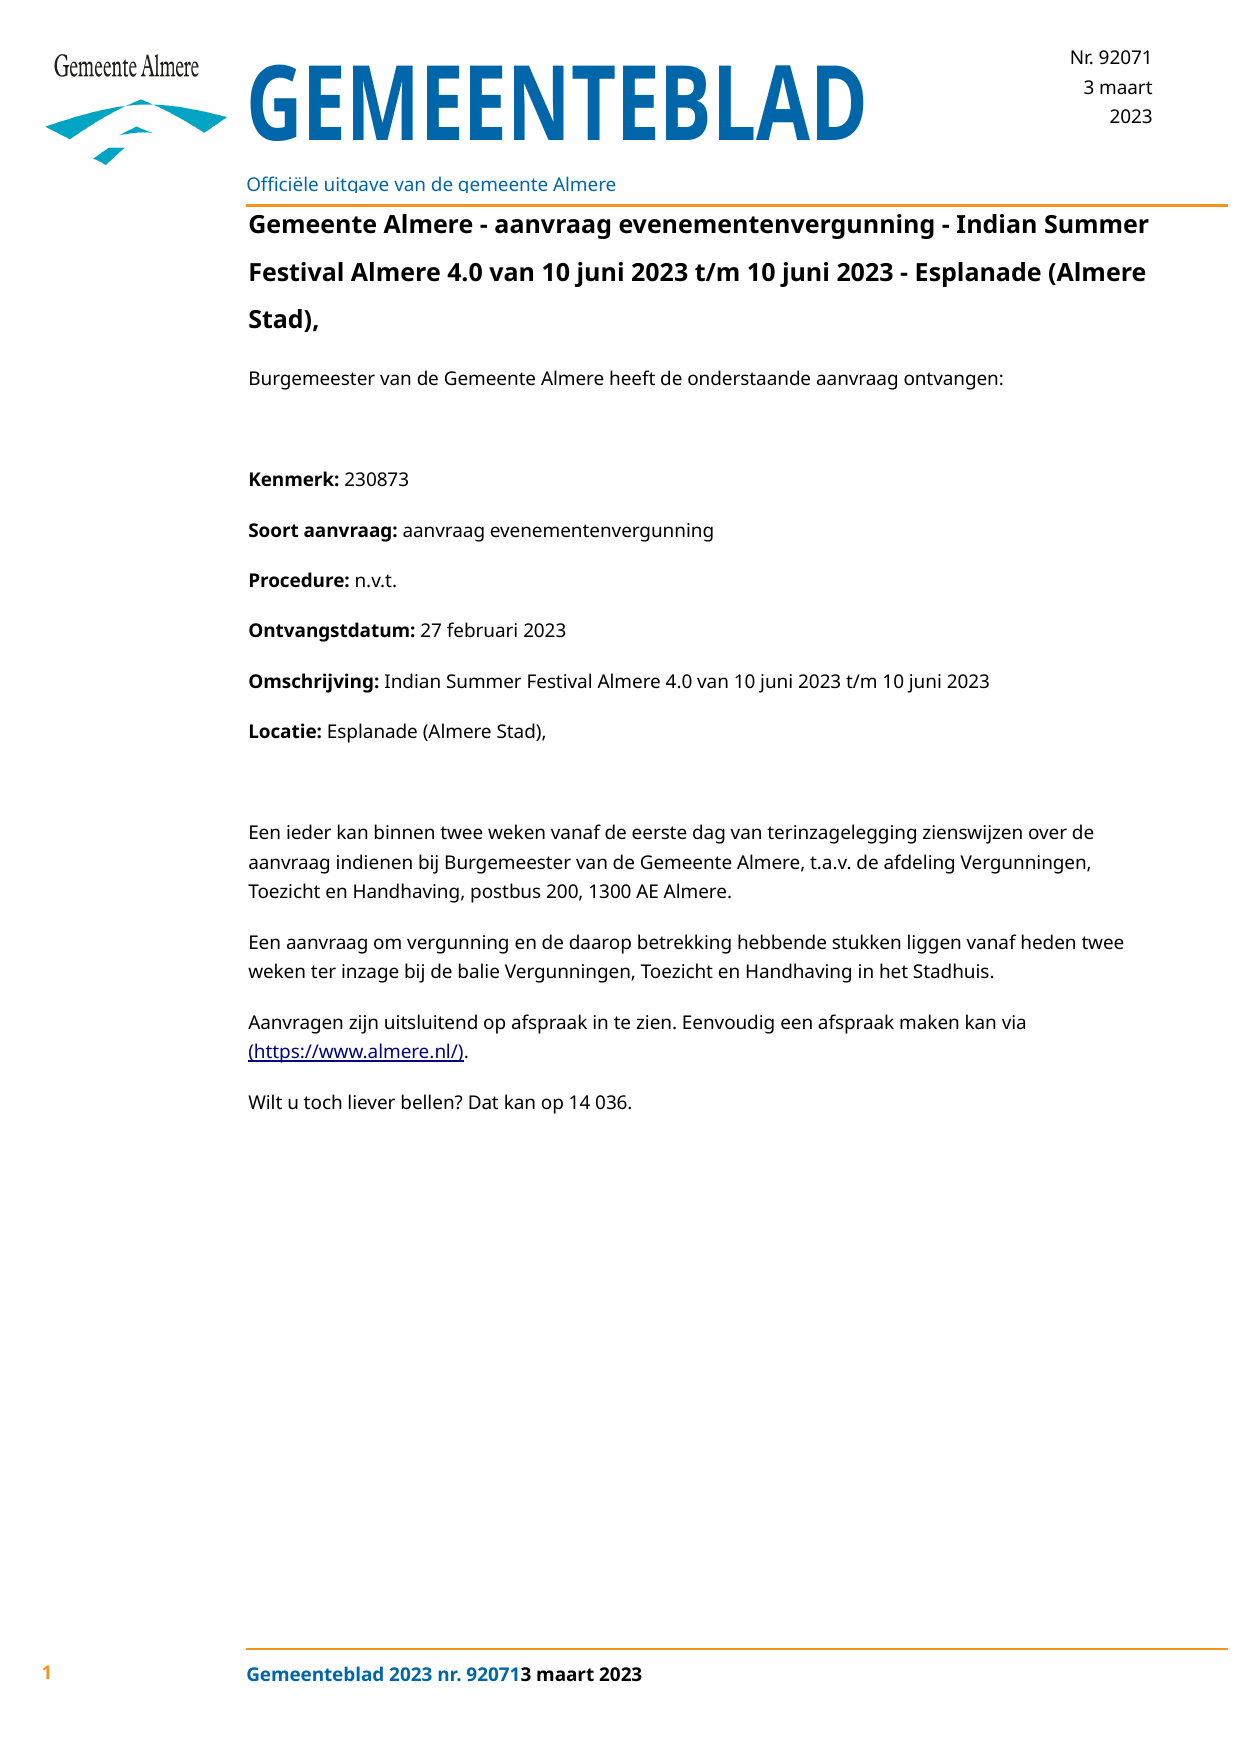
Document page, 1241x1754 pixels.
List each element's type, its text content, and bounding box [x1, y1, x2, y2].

picture [41, 47, 231, 172]
text Ontvangstdatum: 27 februari 2023 [248, 618, 1152, 643]
text Gemeente Almere - aanvraag evenementenvergunning - Indian Summer Festival Almere 4.0 van 10 juni 2023 t/m 10 juni 2023 - Esplanade (Almere Stad), [248, 207, 1152, 336]
text Burgemeester van de Gemeente Almere heeft de onderstaande aanvraag ontvangen: [248, 366, 1152, 391]
text Locatie: Esplanade (Almere Stad), [248, 718, 1152, 744]
text Soort aanvraag: aanvraag evenementenvergunning [248, 517, 1152, 542]
text Omschrijving: Indian Summer Festival Almere 4.0 van 10 juni 2023 t/m 10 juni 2023 [248, 668, 1152, 694]
text Een aanvraag om vergunning en de daarop betrekking hebbende stukken liggen vanaf heden twee weken ter inzage bij de balie Vergunningen, Toezicht en Handhaving in het Stadhuis. [248, 929, 1152, 984]
text Procedure: n.v.t. [248, 567, 1152, 593]
text Een ieder kan binnen twee weken vanaf de eerste dag van terinzagelegging zienswijzen over de aanvraag indienen bij Burgemeester van de Gemeente Almere, t.a.v. de afdeling Vergunningen, Toezicht en Handhaving, postbus 200, 1300 AE Almere. [248, 819, 1152, 904]
text Aanvragen zijn uitsluitend op afspraak in te zien. Eenvoudig een afspraak maken kan via (https://www.almere.nl/). [248, 1009, 1152, 1064]
text Wilt u toch liever bellen? Dat kan op 14 036. [248, 1089, 1152, 1114]
text Kenmerk: 230873 [248, 466, 1152, 492]
